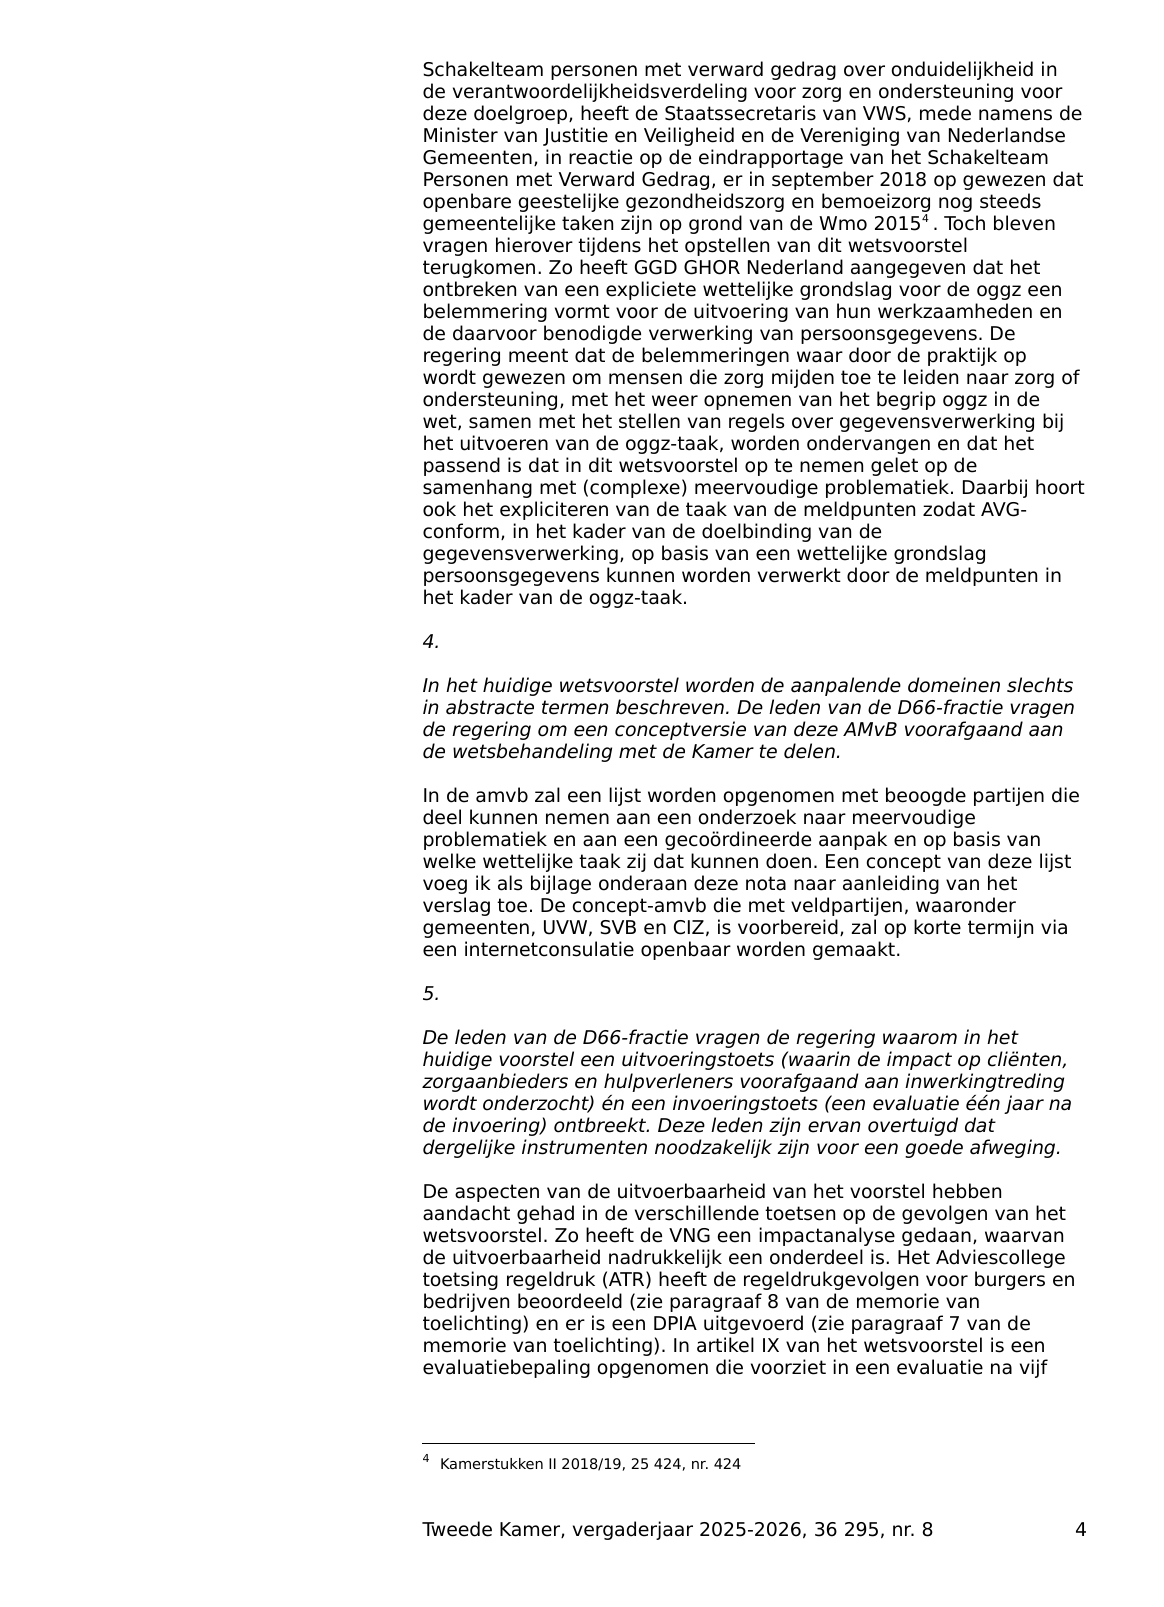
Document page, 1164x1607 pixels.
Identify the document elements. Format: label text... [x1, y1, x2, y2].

text Schakelteam personen met verward gedrag over onduidelijkheid in de verantwoordelijkheidsverdeling voor zorg en ondersteuning voor deze doelgroep, heeft de Staatssecretaris van VWS, mede namens de Minister van Justitie en Veiligheid en de Vereniging van Nederlandse Gemeenten, in reactie op de eindrapportage van het Schakelteam Personen met Verward Gedrag, er in september 2018 op gewezen dat openbare geestelijke gezondheidszorg en bemoeizorg nog steeds gemeentelijke taken zijn op grond van de Wmo 2015. Toch bleven vragen hierover tijdens het opstellen van dit wetsvoorstel terugkomen. Zo heeft GGD GHOR Nederland aangegeven dat het ontbreken van een expliciete wettelijke grondslag voor de oggz een belemmering vormt voor de uitvoering van hun werkzaamheden en de daarvoor benodigde verwerking van persoonsgegevens. De regering meent dat de belemmeringen waar door de praktijk op wordt gewezen om mensen die zorg mijden toe te leiden naar zorg of ondersteuning, met het weer opnemen van het begrip oggz in de wet, samen met het stellen van regels over gegevensverwerking bij het uitvoeren van de oggz-taak, worden ondervangen en dat het passend is dat in dit wetsvoorstel op te nemen gelet op de samenhang met (complexe) meervoudige problematiek. Daarbij hoort ook het expliciteren van de taak van de meldpunten zodat AVG-conform, in het kader van de doelbinding van de gegevensverwerking, op basis van een wettelijke grondslag persoonsgegevens kunnen worden verwerkt door de meldpunten in het kader van de oggz-taak. [422, 59, 1087, 608]
subtitle 5. [422, 983, 1087, 1005]
text De leden van de D66-fractie vragen de regering waarom in het huidige voorstel een uitvoeringstoets (waarin de impact op cliënten, zorgaanbieders en hulpverleners voorafgaand aan inwerkingtreding wordt onderzocht) én een invoeringstoets (een evaluatie één jaar na de invoering) ontbreekt. Deze leden zijn ervan overtuigd dat dergelijke instrumenten noodzakelijk zijn voor een goede afweging. [422, 1027, 1087, 1159]
text De aspecten van de uitvoerbaarheid van het voorstel hebben aandacht gehad in de verschillende toetsen op de gevolgen van het wetsvoorstel. Zo heeft de VNG een impactanalyse gedaan, waarvan de uitvoerbaarheid nadrukkelijk een onderdeel is. Het Adviescollege toetsing regeldruk (ATR) heeft de regeldrukgevolgen voor burgers en bedrijven beoordeeld (zie paragraaf 8 van de memorie van toelichting) en er is een DPIA uitgevoerd (zie paragraaf 7 van de memorie van toelichting). In artikel IX van het wetsvoorstel is een evaluatiebepaling opgenomen die voorziet in een evaluatie na vijf [422, 1181, 1087, 1379]
text In het huidige wetsvoorstel worden de aanpalende domeinen slechts in abstracte termen beschreven. De leden van de D66-fractie vragen de regering om een conceptversie van deze AMvB voorafgaand aan de wetsbehandeling met de Kamer te delen. [422, 675, 1087, 763]
text In de amvb zal een lijst worden opgenomen met beoogde partijen die deel kunnen nemen aan een onderzoek naar meervoudige problematiek en aan een gecoördineerde aanpak en op basis van welke wettelijke taak zij dat kunnen doen. Een concept van deze lijst voeg ik als bijlage onderaan deze nota naar aanleiding van het verslag toe. De concept-amvb die met veldpartijen, waaronder gemeenten, UVW, SVB en CIZ, is voorbereid, zal op korte termijn via een internetconsulatie openbaar worden gemaakt. [422, 785, 1087, 961]
text Kamerstukken II 2018/19, 25 424, nr. 424 [422, 1452, 1087, 1474]
subtitle 4. [422, 631, 1087, 653]
